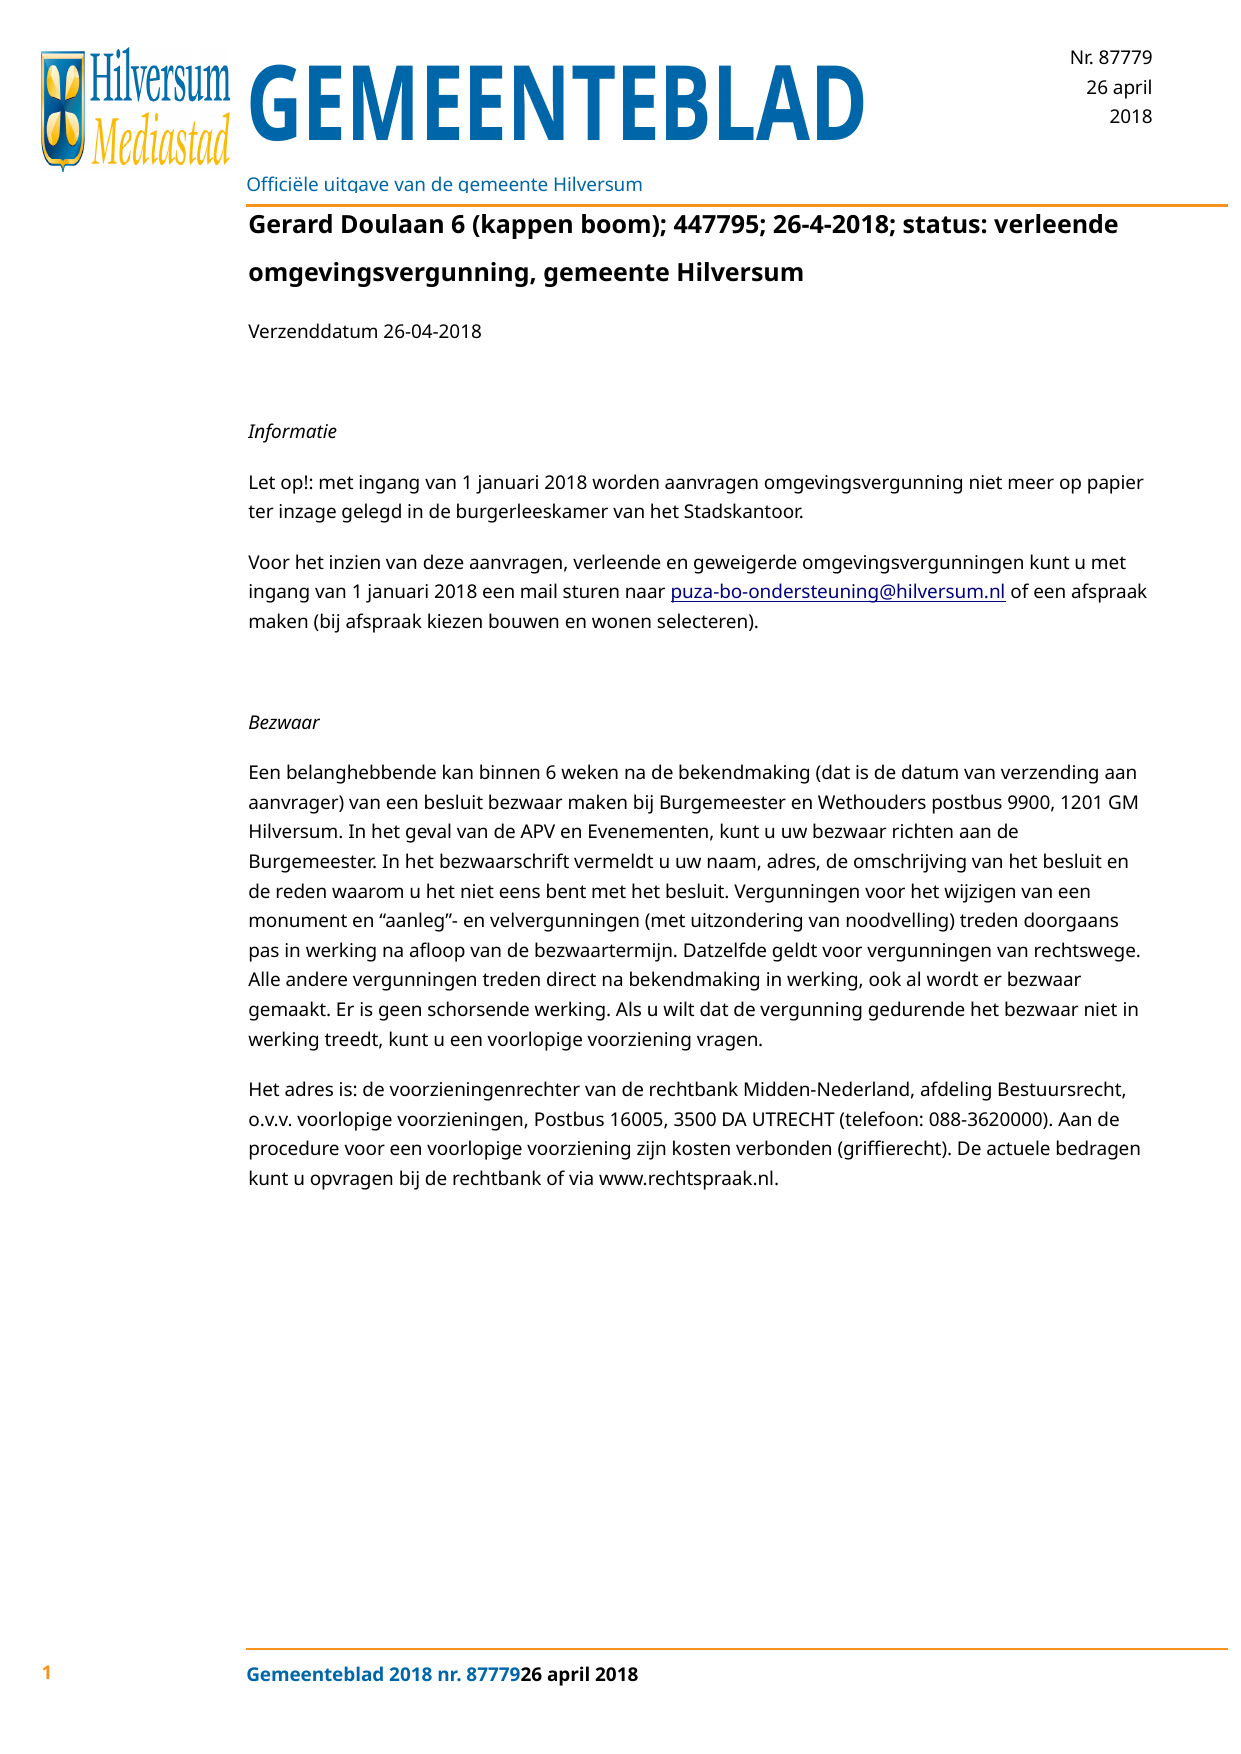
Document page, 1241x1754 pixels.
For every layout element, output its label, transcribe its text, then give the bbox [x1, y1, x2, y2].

text Een belanghebbende kan binnen 6 weken na de bekendmaking (dat is de datum van verzending aan aanvrager) van een besluit bezwaar maken bij Burgemeester en Wethouders postbus 9900, 1201 GM Hilversum. In het geval van de APV en Evenementen, kunt u uw bezwaar richten aan de Burgemeester. In het bezwaarschrift vermeldt u uw naam, adres, de omschrijving van het besluit en de reden waarom u het niet eens bent met het besluit. Vergunningen voor het wijzigen van een monument en “aanleg”- en velvergunningen (met uitzondering van noodvelling) treden doorgaans pas in werking na afloop van de bezwaartermijn. Datzelfde geldt voor vergunningen van rechtswege. Alle andere vergunningen treden direct na bekendmaking in werking, ook al wordt er bezwaar gemaakt. Er is geen schorsende werking. Als u wilt dat de vergunning gedurende het bezwaar niet in werking treedt, kunt u een voorlopige voorziening vragen. [248, 759, 1152, 1052]
text Informatie [248, 419, 1152, 444]
text Bezwaar [248, 709, 1152, 735]
text Het adres is: de voorzieningenrechter van de rechtbank Midden-Nederland, afdeling Bestuursrecht, o.v.v. voorlopige voorzieningen, Postbus 16005, 3500 DA UTRECHT (telefoon: 088-3620000). Aan de procedure voor een voorlopige voorziening zijn kosten verbonden (griffierecht). De actuele bedragen kunt u opvragen bij de rechtbank of via www.rechtspraak.nl. [248, 1076, 1152, 1191]
text Let op!: met ingang van 1 januari 2018 worden aanvragen omgevingsvergunning niet meer op papier ter inzage gelegd in de burgerleeskamer van het Stadskantoor. [248, 469, 1152, 524]
picture [41, 47, 231, 172]
text Voor het inzien van deze aanvragen, verleende en geweigerde omgevingsvergunningen kunt u met ingang van 1 januari 2018 een mail sturen naar puza-bo-ondersteuning@hilversum.nl of een afspraak maken (bij afspraak kiezen bouwen en wonen selecteren). [248, 549, 1152, 634]
text Gerard Doulaan 6 (kappen boom); 447795; 26-4-2018; status: verleende omgevingsvergunning, gemeente Hilversum [248, 207, 1152, 288]
text Verzenddatum 26-04-2018 [248, 318, 1152, 344]
